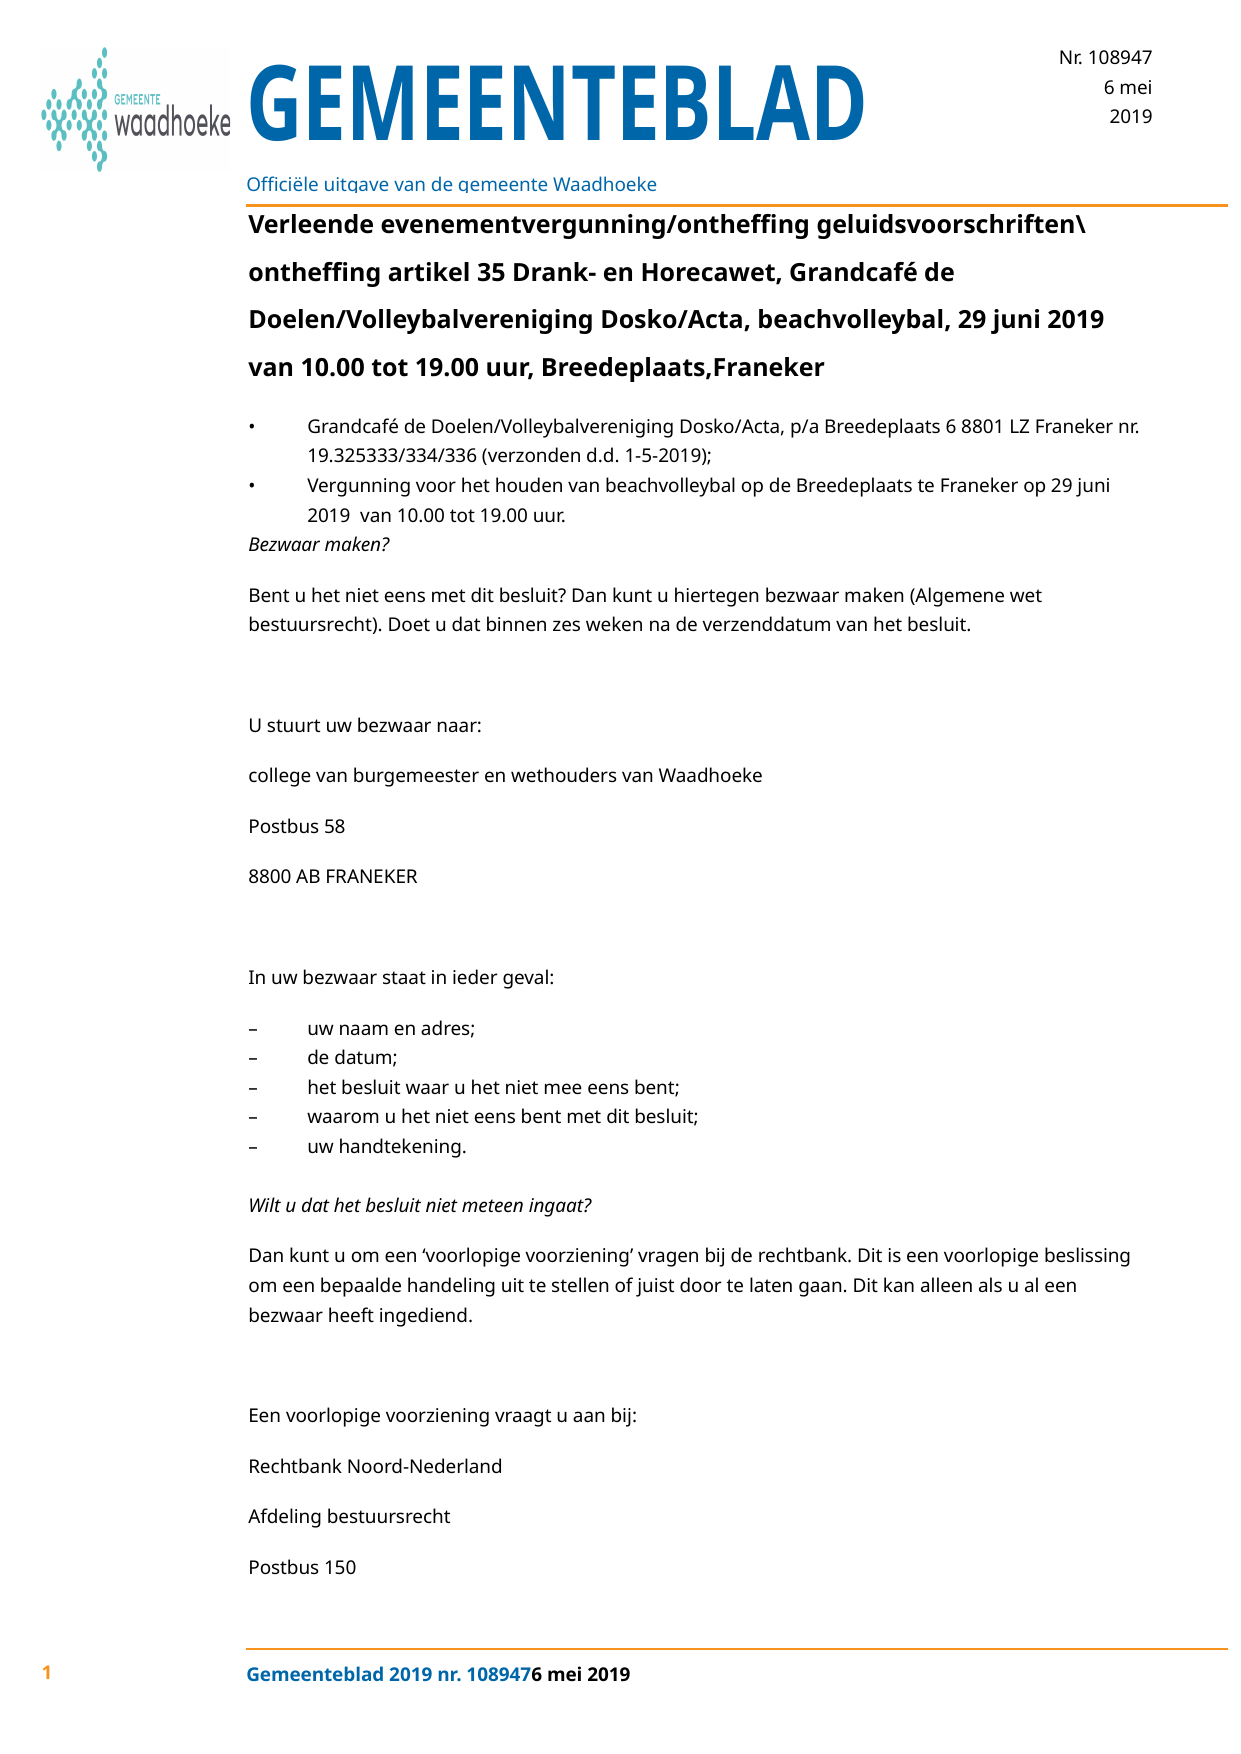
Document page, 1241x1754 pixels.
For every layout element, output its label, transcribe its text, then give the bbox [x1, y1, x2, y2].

list uw naam en adres; [248, 1015, 1152, 1041]
text 8800 AB FRANEKER [248, 863, 1152, 889]
text Een voorlopige voorziening vraagt u aan bij: [248, 1403, 1152, 1428]
picture [41, 47, 231, 172]
list waarom u het niet eens bent met dit besluit; [248, 1103, 1152, 1129]
text Rechtbank Noord-Nederland [248, 1453, 1152, 1479]
text Dan kunt u om een ‘voorlopige voorziening’ vragen bij de rechtbank. Dit is een voorlopige beslissing om een bepaalde handeling uit te stellen of juist door te laten gaan. Dit kan alleen als u al een bezwaar heeft ingediend. [248, 1243, 1152, 1328]
text Postbus 150 [248, 1554, 1152, 1580]
text U stuurt uw bezwaar naar: [248, 712, 1152, 738]
text Afdeling bestuursrecht [248, 1503, 1152, 1529]
list Grandcafé de Doelen/Volleybalvereniging Dosko/Acta, p/a Breedeplaats 6 8801 LZ Franeker nr. 19.325333/334/336 (verzonden d.d. 1-5-2019); [248, 413, 1152, 468]
text Verleende evenementvergunning/ontheffing geluidsvoorschriften\ontheffing artikel 35 Drank- en Horecawet, Grandcafé de Doelen/Volleybalvereniging Dosko/Acta, beachvolleybal, 29 juni 2019 van 10.00 tot 19.00 uur, Breedeplaats,Franeker [248, 207, 1152, 384]
list Vergunning voor het houden van beachvolleybal op de Breedeplaats te Franeker op 29 juni 2019 van 10.00 tot 19.00 uur. [248, 472, 1152, 528]
text Bezwaar maken? [248, 531, 1152, 557]
text college van burgemeester en wethouders van Waadhoeke [248, 763, 1152, 788]
list het besluit waar u het niet mee eens bent; [248, 1074, 1152, 1100]
list de datum; [248, 1044, 1152, 1070]
text Postbus 58 [248, 813, 1152, 839]
text Bent u het niet eens met dit besluit? Dan kunt u hiertegen bezwaar maken (Algemene wet bestuursrecht). Doet u dat binnen zes weken na de verzenddatum van het besluit. [248, 582, 1152, 637]
list uw handtekening. [248, 1133, 1152, 1159]
text Wilt u dat het besluit niet meteen ingaat? [248, 1192, 1152, 1218]
text In uw bezwaar staat in ieder geval: [248, 964, 1152, 990]
